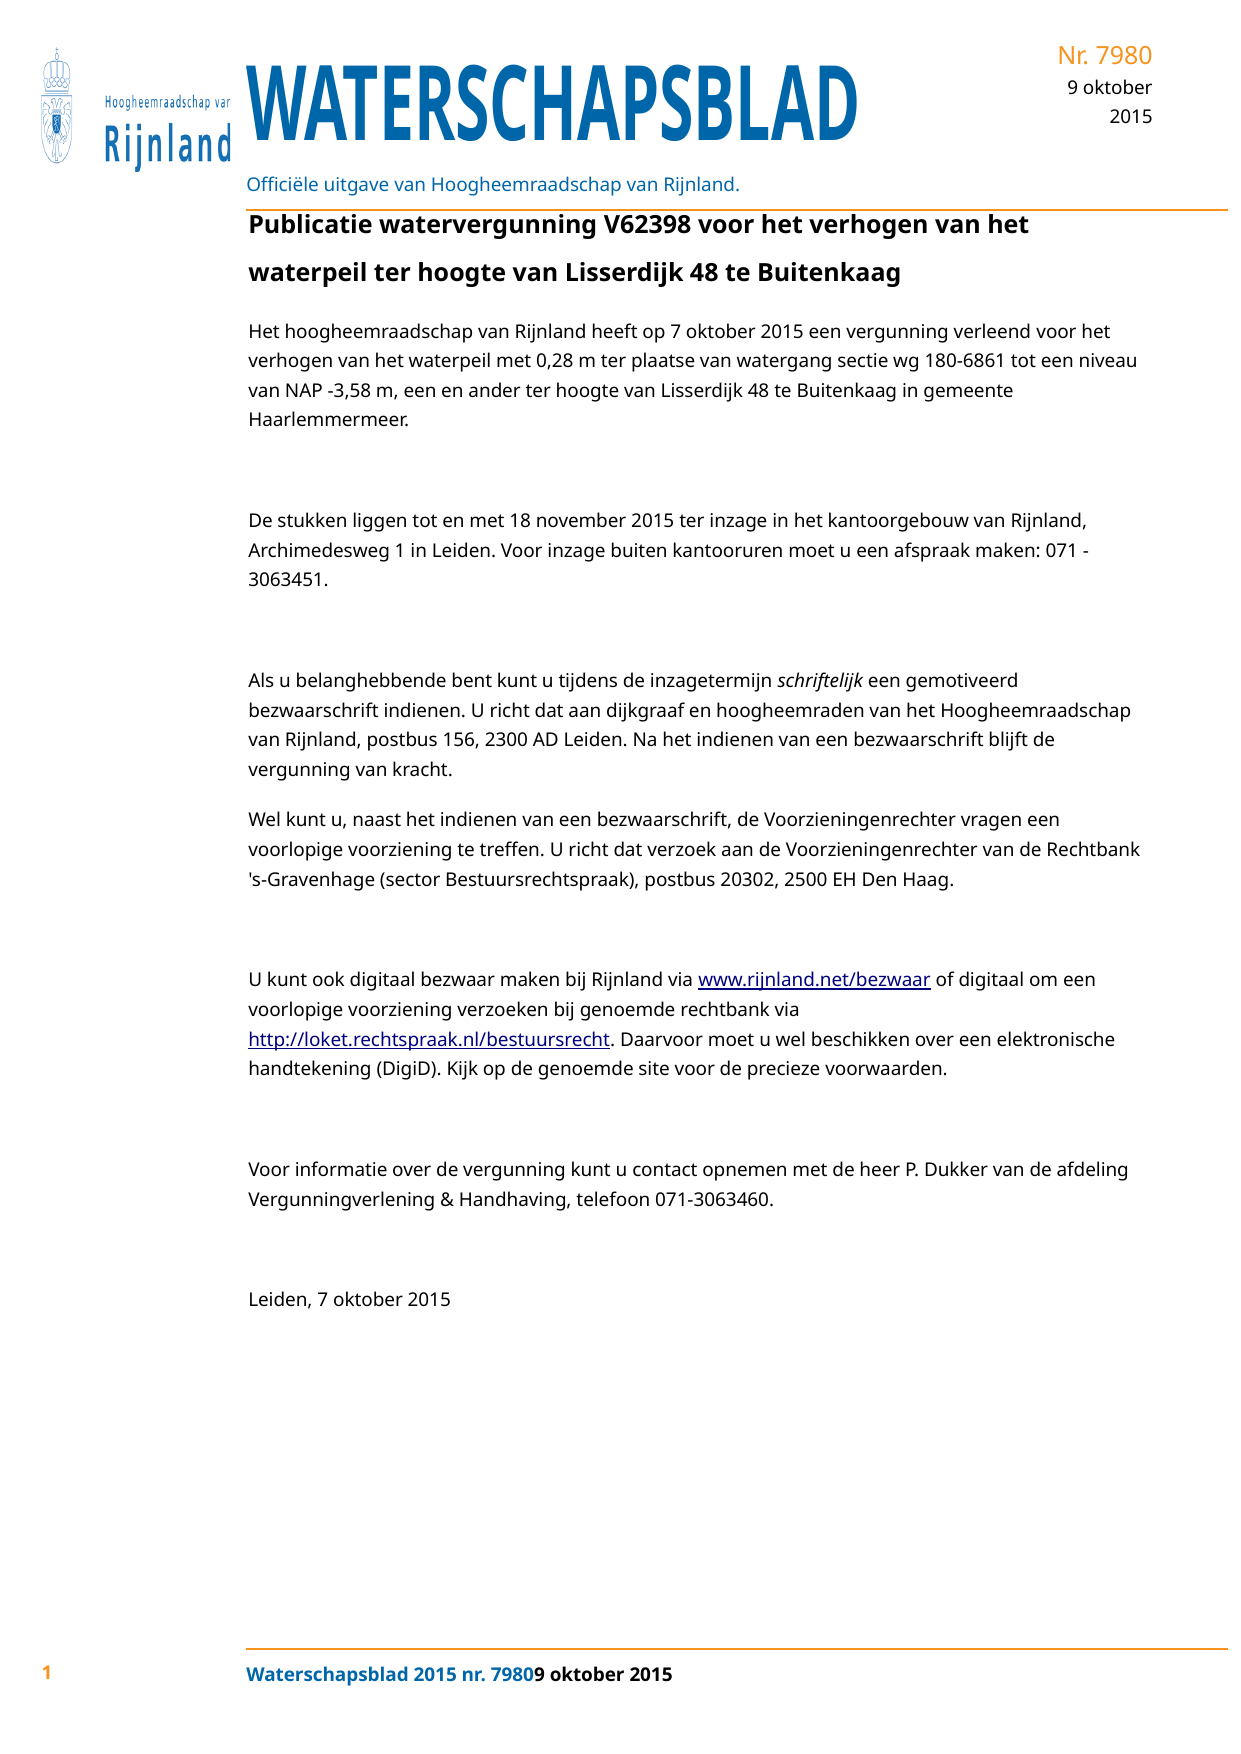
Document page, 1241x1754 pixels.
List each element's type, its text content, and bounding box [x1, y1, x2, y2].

text Voor informatie over de vergunning kunt u contact opnemen met de heer P. Dukker van de afdeling Vergunningverlening & Handhaving, telefoon 071-3063460. [248, 1156, 1152, 1212]
text U kunt ook digitaal bezwaar maken bij Rijnland via www.rijnland.net/bezwaar of digitaal om een voorlopige voorziening verzoeken bij genoemde rechtbank via http://loket.rechtspraak.nl/bestuursrecht. Daarvoor moet u wel beschikken over een elektronische handtekening (DigiD). Kijk op de genoemde site voor de precieze voorwaarden. [248, 967, 1152, 1081]
text Als u belanghebbende bent kunt u tijdens de inzagetermijn schriftelijk een gemotiveerd bezwaarschrift indienen. U richt dat aan dijkgraaf en hoogheemraden van het Hoogheemraadschap van Rijnland, postbus 156, 2300 AD Leiden. Na het indienen van een bezwaarschrift blijft de vergunning van kracht. [248, 667, 1152, 782]
picture [41, 47, 231, 172]
text Wel kunt u, naast het indienen van een bezwaarschrift, de Voorzieningenrechter vragen een voorlopige voorziening te treffen. U richt dat verzoek aan de Voorzieningenrechter van de Rechtbank 's-Gravenhage (sector Bestuursrechtspraak), postbus 20302, 2500 EH Den Haag. [248, 807, 1152, 892]
text Publicatie watervergunning V62398 voor het verhogen van het waterpeil ter hoogte van Lisserdijk 48 te Buitenkaag [248, 211, 1152, 288]
text Leiden, 7 oktober 2015 [248, 1287, 1152, 1312]
text De stukken liggen tot en met 18 november 2015 ter inzage in het kantoorgebouw van Rijnland, Archimedesweg 1 in Leiden. Voor inzage buiten kantooruren moet u een afspraak maken: 071 - 3063451. [248, 507, 1152, 592]
text Het hoogheemraadschap van Rijnland heeft op 7 oktober 2015 een vergunning verleend voor het verhogen van het waterpeil met 0,28 m ter plaatse van watergang sectie wg 180-6861 tot een niveau van NAP -3,58 m, een en ander ter hoogte van Lisserdijk 48 te Buitenkaag in gemeente Haarlemmermeer. [248, 318, 1152, 432]
